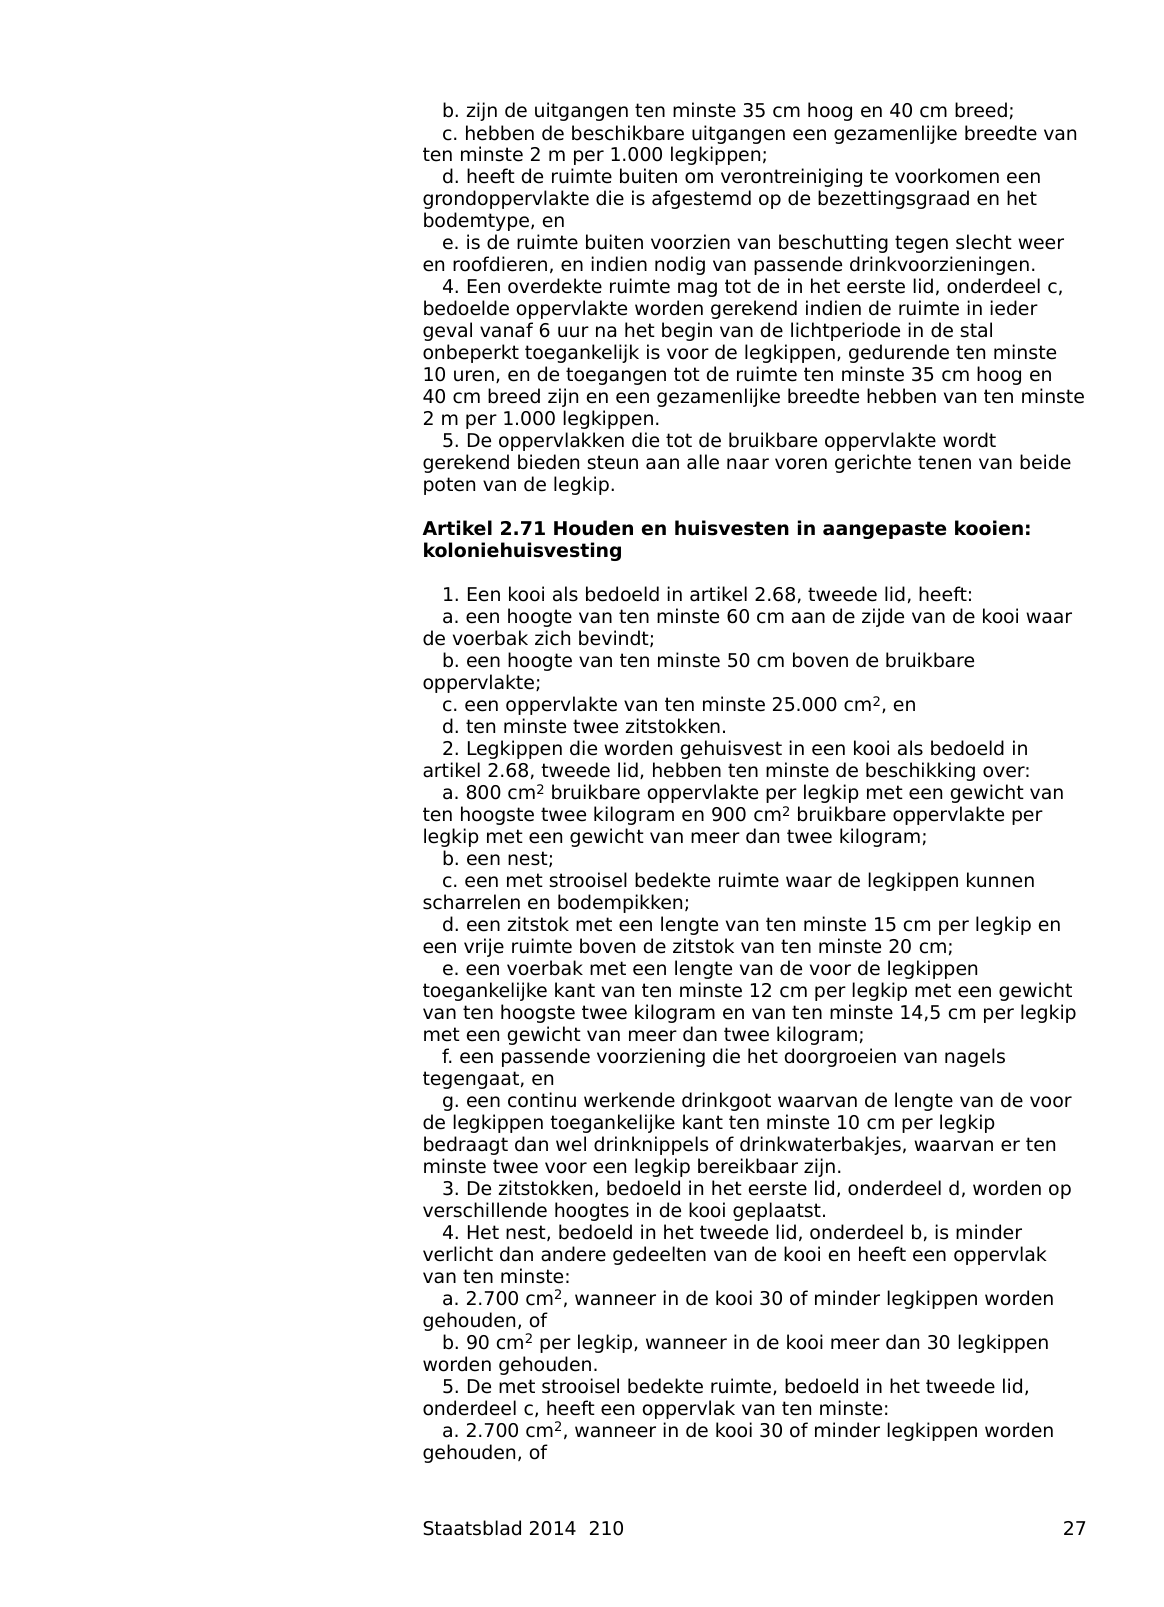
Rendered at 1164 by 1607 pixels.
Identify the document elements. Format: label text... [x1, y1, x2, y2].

text 3. De zitstokken, bedoeld in het eerste lid, onderdeel d, worden op verschillende hoogtes in de kooi geplaatst. [422, 1178, 1087, 1222]
text 2. Legkippen die worden gehuisvest in een kooi als bedoeld in artikel 2.68, tweede lid, hebben ten minste de beschikking over: [422, 738, 1087, 782]
text 1. Een kooi als bedoeld in artikel 2.68, tweede lid, heeft: [422, 584, 1087, 606]
text e. is de ruimte buiten voorzien van beschutting tegen slecht weer en roofdieren, en indien nodig van passende drinkvoorzieningen. [422, 232, 1087, 276]
text c. een met strooisel bedekte ruimte waar de legkippen kunnen scharrelen en bodempikken; [422, 870, 1087, 914]
subtitle Artikel 2.71 Houden en huisvesten in aangepaste kooien: koloniehuisvesting [422, 518, 1087, 562]
text 4. Het nest, bedoeld in het tweede lid, onderdeel b, is minder verlicht dan andere gedeelten van de kooi en heeft een oppervlak van ten minste: [422, 1222, 1087, 1288]
text a. 2.700 cm2, wanneer in de kooi 30 of minder legkippen worden gehouden, of [422, 1288, 1087, 1332]
text a. 2.700 cm2, wanneer in de kooi 30 of minder legkippen worden gehouden, of [422, 1419, 1087, 1463]
text 5. De met strooisel bedekte ruimte, bedoeld in het tweede lid, onderdeel c, heeft een oppervlak van ten minste: [422, 1376, 1087, 1419]
text b. een hoogte van ten minste 50 cm boven de bruikbare oppervlakte; [422, 650, 1087, 694]
text f. een passende voorziening die het doorgroeien van nagels tegengaat, en [422, 1046, 1087, 1090]
text 5. De oppervlakken die tot de bruikbare oppervlakte wordt gerekend bieden steun aan alle naar voren gerichte tenen van beide poten van de legkip. [422, 430, 1087, 496]
text a. 800 cm2 bruikbare oppervlakte per legkip met een gewicht van ten hoogste twee kilogram en 900 cm2 bruikbare oppervlakte per legkip met een gewicht van meer dan twee kilogram; [422, 782, 1087, 848]
text d. een zitstok met een lengte van ten minste 15 cm per legkip en een vrije ruimte boven de zitstok van ten minste 20 cm; [422, 914, 1087, 958]
text 4. Een overdekte ruimte mag tot de in het eerste lid, onderdeel c, bedoelde oppervlakte worden gerekend indien de ruimte in ieder geval vanaf 6 uur na het begin van de lichtperiode in de stal onbeperkt toegankelijk is voor de legkippen, gedurende ten minste 10 uren, en de toegangen tot de ruimte ten minste 35 cm hoog en 40 cm breed zijn en een gezamenlijke breedte hebben van ten minste 2 m per 1.000 legkippen. [422, 276, 1087, 430]
text b. zijn de uitgangen ten minste 35 cm hoog en 40 cm breed; [422, 100, 1087, 122]
text d. ten minste twee zitstokken. [422, 716, 1087, 738]
text g. een continu werkende drinkgoot waarvan de lengte van de voor de legkippen toegankelijke kant ten minste 10 cm per legkip bedraagt dan wel drinknippels of drinkwaterbakjes, waarvan er ten minste twee voor een legkip bereikbaar zijn. [422, 1090, 1087, 1178]
text d. heeft de ruimte buiten om verontreiniging te voorkomen een grondoppervlakte die is afgestemd op de bezettingsgraad en het bodemtype, en [422, 166, 1087, 232]
text b. 90 cm2 per legkip, wanneer in de kooi meer dan 30 legkippen worden gehouden. [422, 1332, 1087, 1376]
text c. hebben de beschikbare uitgangen een gezamenlijke breedte van ten minste 2 m per 1.000 legkippen; [422, 122, 1087, 166]
text b. een nest; [422, 848, 1087, 870]
text c. een oppervlakte van ten minste 25.000 cm2, en [422, 694, 1087, 716]
text e. een voerbak met een lengte van de voor de legkippen toegankelijke kant van ten minste 12 cm per legkip met een gewicht van ten hoogste twee kilogram en van ten minste 14,5 cm per legkip met een gewicht van meer dan twee kilogram; [422, 958, 1087, 1046]
text a. een hoogte van ten minste 60 cm aan de zijde van de kooi waar de voerbak zich bevindt; [422, 606, 1087, 650]
